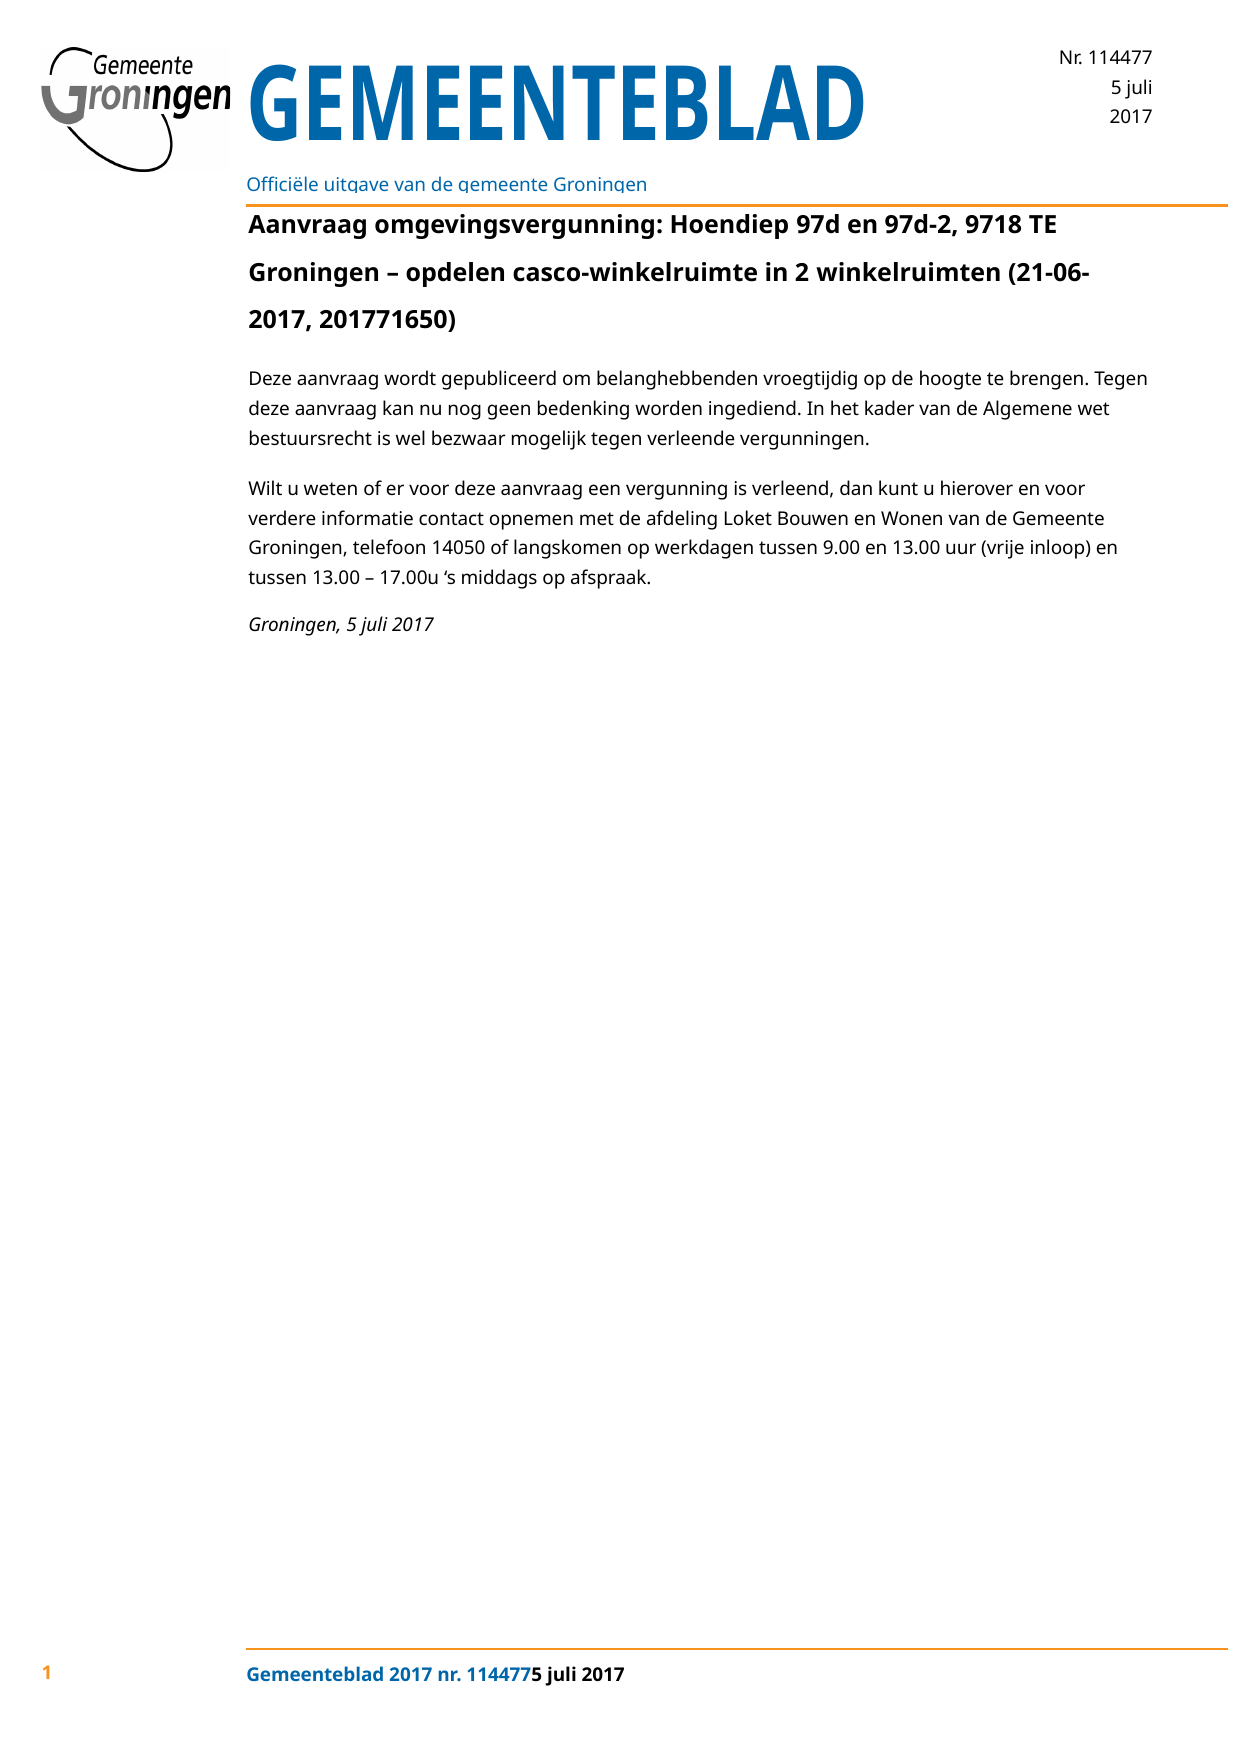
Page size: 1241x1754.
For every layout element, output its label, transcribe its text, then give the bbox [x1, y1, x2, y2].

text Deze aanvraag wordt gepubliceerd om belanghebbenden vroegtijdig op de hoogte te brengen. Tegen deze aanvraag kan nu nog geen bedenking worden ingediend. In het kader van de Algemene wet bestuursrecht is wel bezwaar mogelijk tegen verleende vergunningen. [248, 366, 1152, 450]
text Groningen, 5 juli 2017 [248, 612, 1152, 637]
picture [41, 47, 231, 172]
text Wilt u weten of er voor deze aanvraag een vergunning is verleend, dan kunt u hierover en voor verdere informatie contact opnemen met de afdeling Loket Bouwen en Wonen van de Gemeente Groningen, telefoon 14050 of langskomen op werkdagen tussen 9.00 en 13.00 uur (vrije inloop) en tussen 13.00 – 17.00u ‘s middags op afspraak. [248, 475, 1152, 589]
text Aanvraag omgevingsvergunning: Hoendiep 97d en 97d-2, 9718 TE Groningen – opdelen casco-winkelruimte in 2 winkelruimten (21-06-2017, 201771650) [248, 207, 1152, 336]
